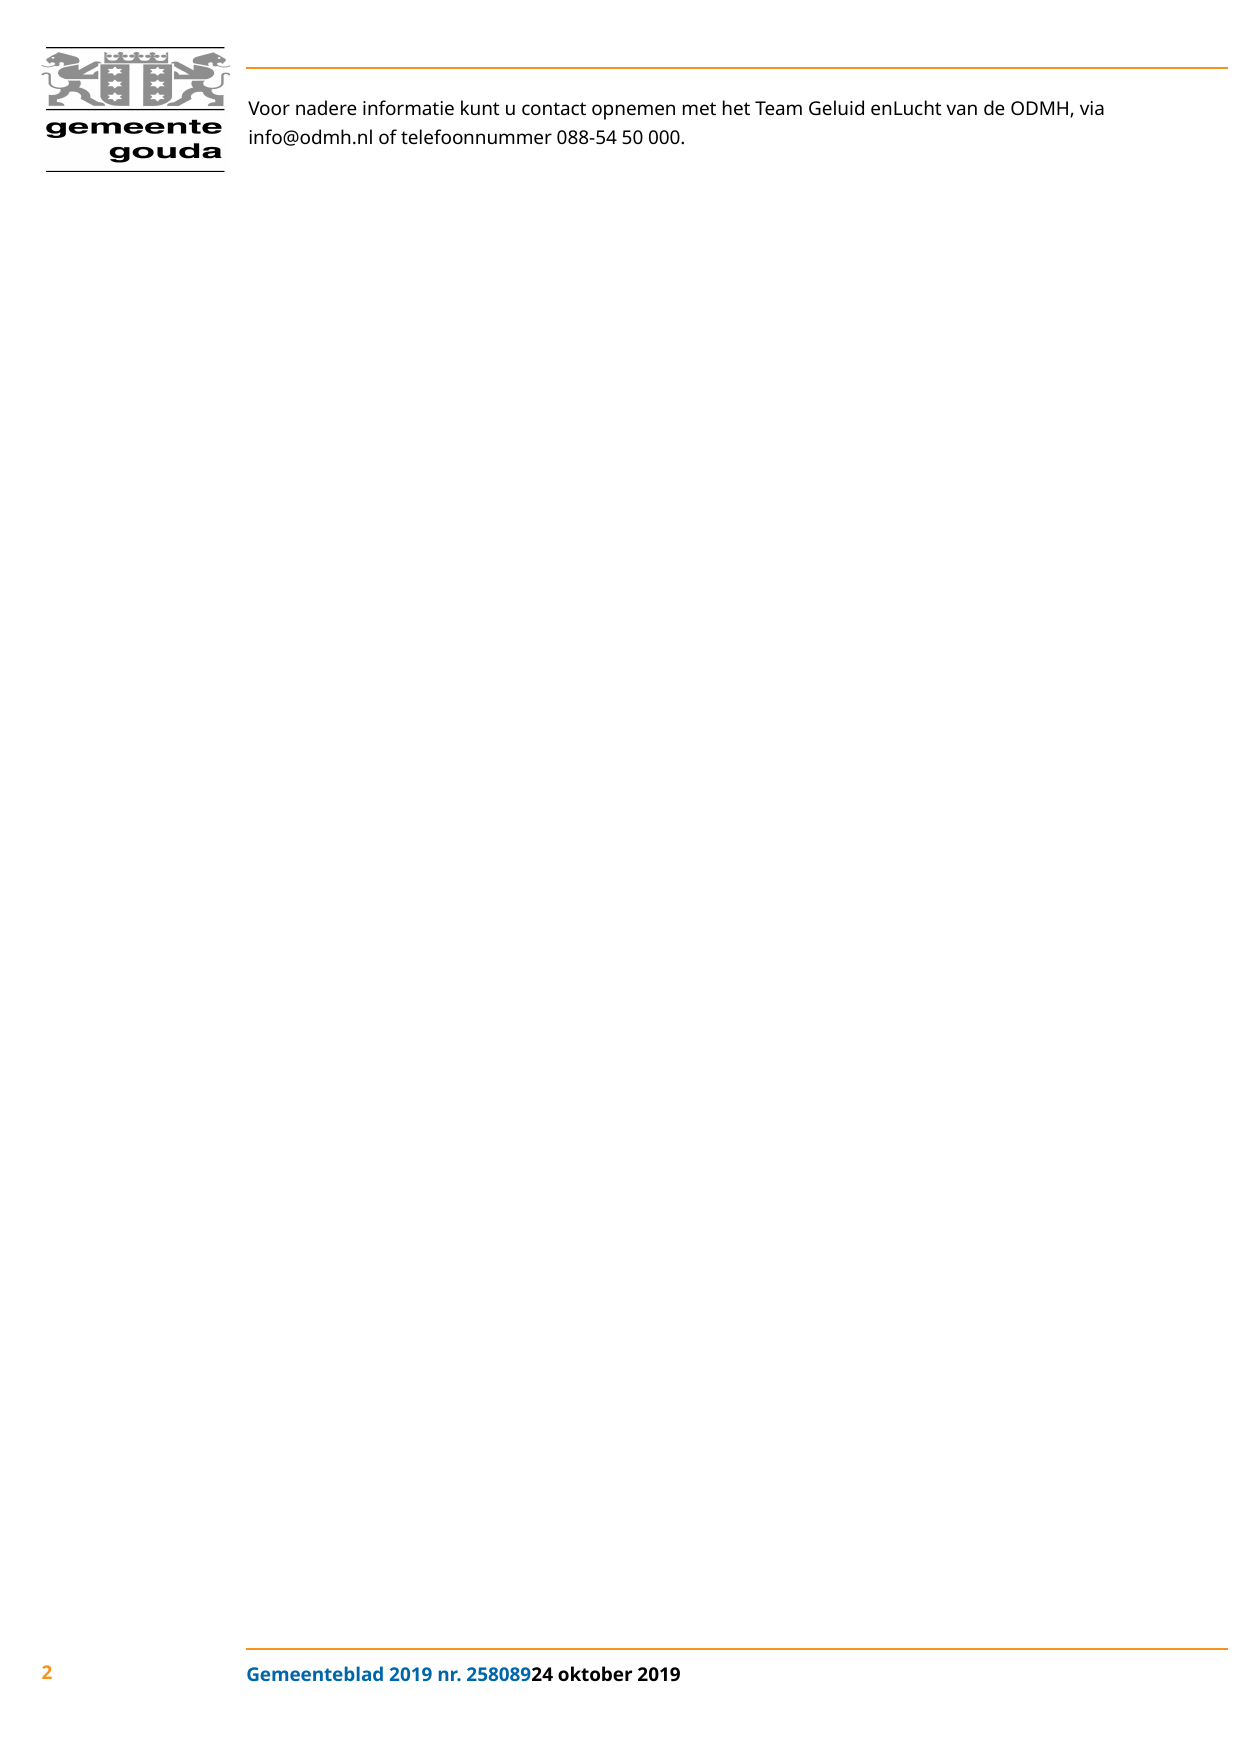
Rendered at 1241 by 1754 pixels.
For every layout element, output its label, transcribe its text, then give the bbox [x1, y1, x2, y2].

text Voor nadere informatie kunt u contact opnemen met het Team Geluid enLucht van de ODMH, via info@odmh.nl of telefoonnummer 088-54 50 000. [248, 95, 1152, 150]
picture [41, 47, 231, 172]
